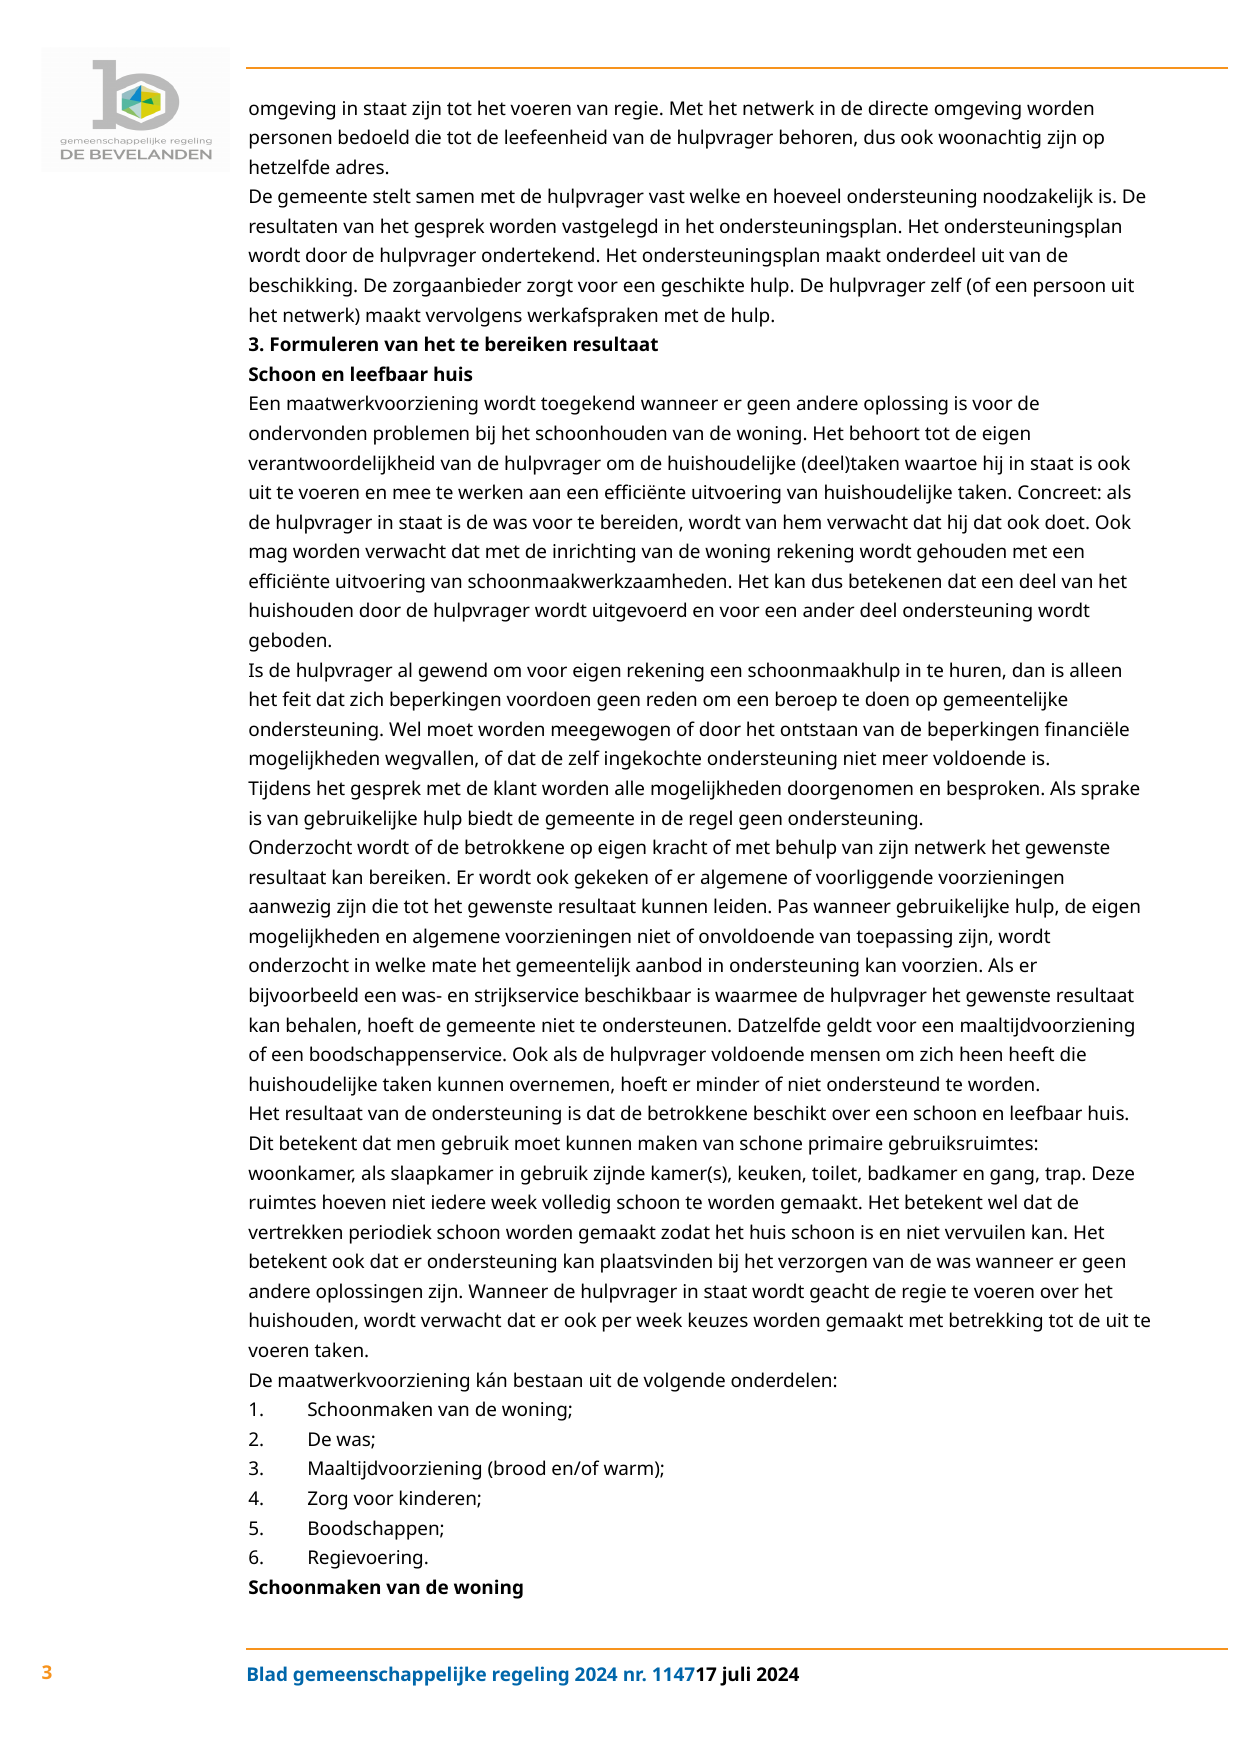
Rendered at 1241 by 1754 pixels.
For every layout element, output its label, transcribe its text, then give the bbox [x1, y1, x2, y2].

list Schoonmaken van de woning; [248, 1396, 1152, 1422]
text Schoonmaken van de woning [248, 1574, 1152, 1600]
text omgeving in staat zijn tot het voeren van regie. Met het netwerk in de directe omgeving worden personen bedoeld die tot de leefeenheid van de hulpvrager behoren, dus ook woonachtig zijn op hetzelfde adres. [248, 95, 1152, 180]
list Maaltijdvoorziening (brood en/of warm); [248, 1456, 1152, 1481]
list Zorg voor kinderen; [248, 1485, 1152, 1511]
text Is de hulpvrager al gewend om voor eigen rekening een schoonmaakhulp in te huren, dan is alleen het feit dat zich beperkingen voordoen geen reden om een beroep te doen op gemeentelijke ondersteuning. Wel moet worden meegewogen of door het ontstaan van de beperkingen financiële mogelijkheden wegvallen, of dat de zelf ingekochte ondersteuning niet meer voldoende is. [248, 657, 1152, 771]
list De was; [248, 1426, 1152, 1452]
text Het resultaat van de ondersteuning is dat de betrokkene beschikt over een schoon en leefbaar huis. Dit betekent dat men gebruik moet kunnen maken van schone primaire gebruiksruimtes: woonkamer, als slaapkamer in gebruik zijnde kamer(s), keuken, toilet, badkamer en gang, trap. Deze ruimtes hoeven niet iedere week volledig schoon te worden gemaakt. Het betekent wel dat de vertrekken periodiek schoon worden gemaakt zodat het huis schoon is en niet vervuilen kan. Het betekent ook dat er ondersteuning kan plaatsvinden bij het verzorgen van de was wanneer er geen andere oplossingen zijn. Wanneer de hulpvrager in staat wordt geacht de regie te voeren over het huishouden, wordt verwacht dat er ook per week keuzes worden gemaakt met betrekking tot de uit te voeren taken. [248, 1101, 1152, 1363]
list Boodschappen; [248, 1515, 1152, 1541]
picture [41, 47, 231, 172]
text Een maatwerkvoorziening wordt toegekend wanneer er geen andere oplossing is voor de ondervonden problemen bij het schoonhouden van de woning. Het behoort tot de eigen verantwoordelijkheid van de hulpvrager om de huishoudelijke (deel)taken waartoe hij in staat is ook uit te voeren en mee te werken aan een efficiënte uitvoering van huishoudelijke taken. Concreet: als de hulpvrager in staat is de was voor te bereiden, wordt van hem verwacht dat hij dat ook doet. Ook mag worden verwacht dat met de inrichting van de woning rekening wordt gehouden met een efficiënte uitvoering van schoonmaakwerkzaamheden. Het kan dus betekenen dat een deel van het huishouden door de hulpvrager wordt uitgevoerd en voor een ander deel ondersteuning wordt geboden. [248, 391, 1152, 653]
list Regievoering. [248, 1544, 1152, 1570]
text Tijdens het gesprek met de klant worden alle mogelijkheden doorgenomen en besproken. Als sprake is van gebruikelijke hulp biedt de gemeente in de regel geen ondersteuning. [248, 775, 1152, 831]
text Onderzocht wordt of de betrokkene op eigen kracht of met behulp van zijn netwerk het gewenste resultaat kan bereiken. Er wordt ook gekeken of er algemene of voorliggende voorzieningen aanwezig zijn die tot het gewenste resultaat kunnen leiden. Pas wanneer gebruikelijke hulp, de eigen mogelijkheden en algemene voorzieningen niet of onvoldoende van toepassing zijn, wordt onderzocht in welke mate het gemeentelijk aanbod in ondersteuning kan voorzien. Als er bijvoorbeeld een was- en strijkservice beschikbaar is waarmee de hulpvrager het gewenste resultaat kan behalen, hoeft de gemeente niet te ondersteunen. Datzelfde geldt voor een maaltijdvoorziening of een boodschappenservice. Ook als de hulpvrager voldoende mensen om zich heen heeft die huishoudelijke taken kunnen overnemen, hoeft er minder of niet ondersteund te worden. [248, 834, 1152, 1097]
text 3. Formuleren van het te bereiken resultaat [248, 331, 1152, 357]
text De gemeente stelt samen met de hulpvrager vast welke en hoeveel ondersteuning noodzakelijk is. De resultaten van het gesprek worden vastgelegd in het ondersteuningsplan. Het ondersteuningsplan wordt door de hulpvrager ondertekend. Het ondersteuningsplan maakt onderdeel uit van de beschikking. De zorgaanbieder zorgt voor een geschikte hulp. De hulpvrager zelf (of een persoon uit het netwerk) maakt vervolgens werkafspraken met de hulp. [248, 183, 1152, 328]
text De maatwerkvoorziening kán bestaan uit de volgende onderdelen: [248, 1367, 1152, 1393]
text Schoon en leefbaar huis [248, 361, 1152, 387]
